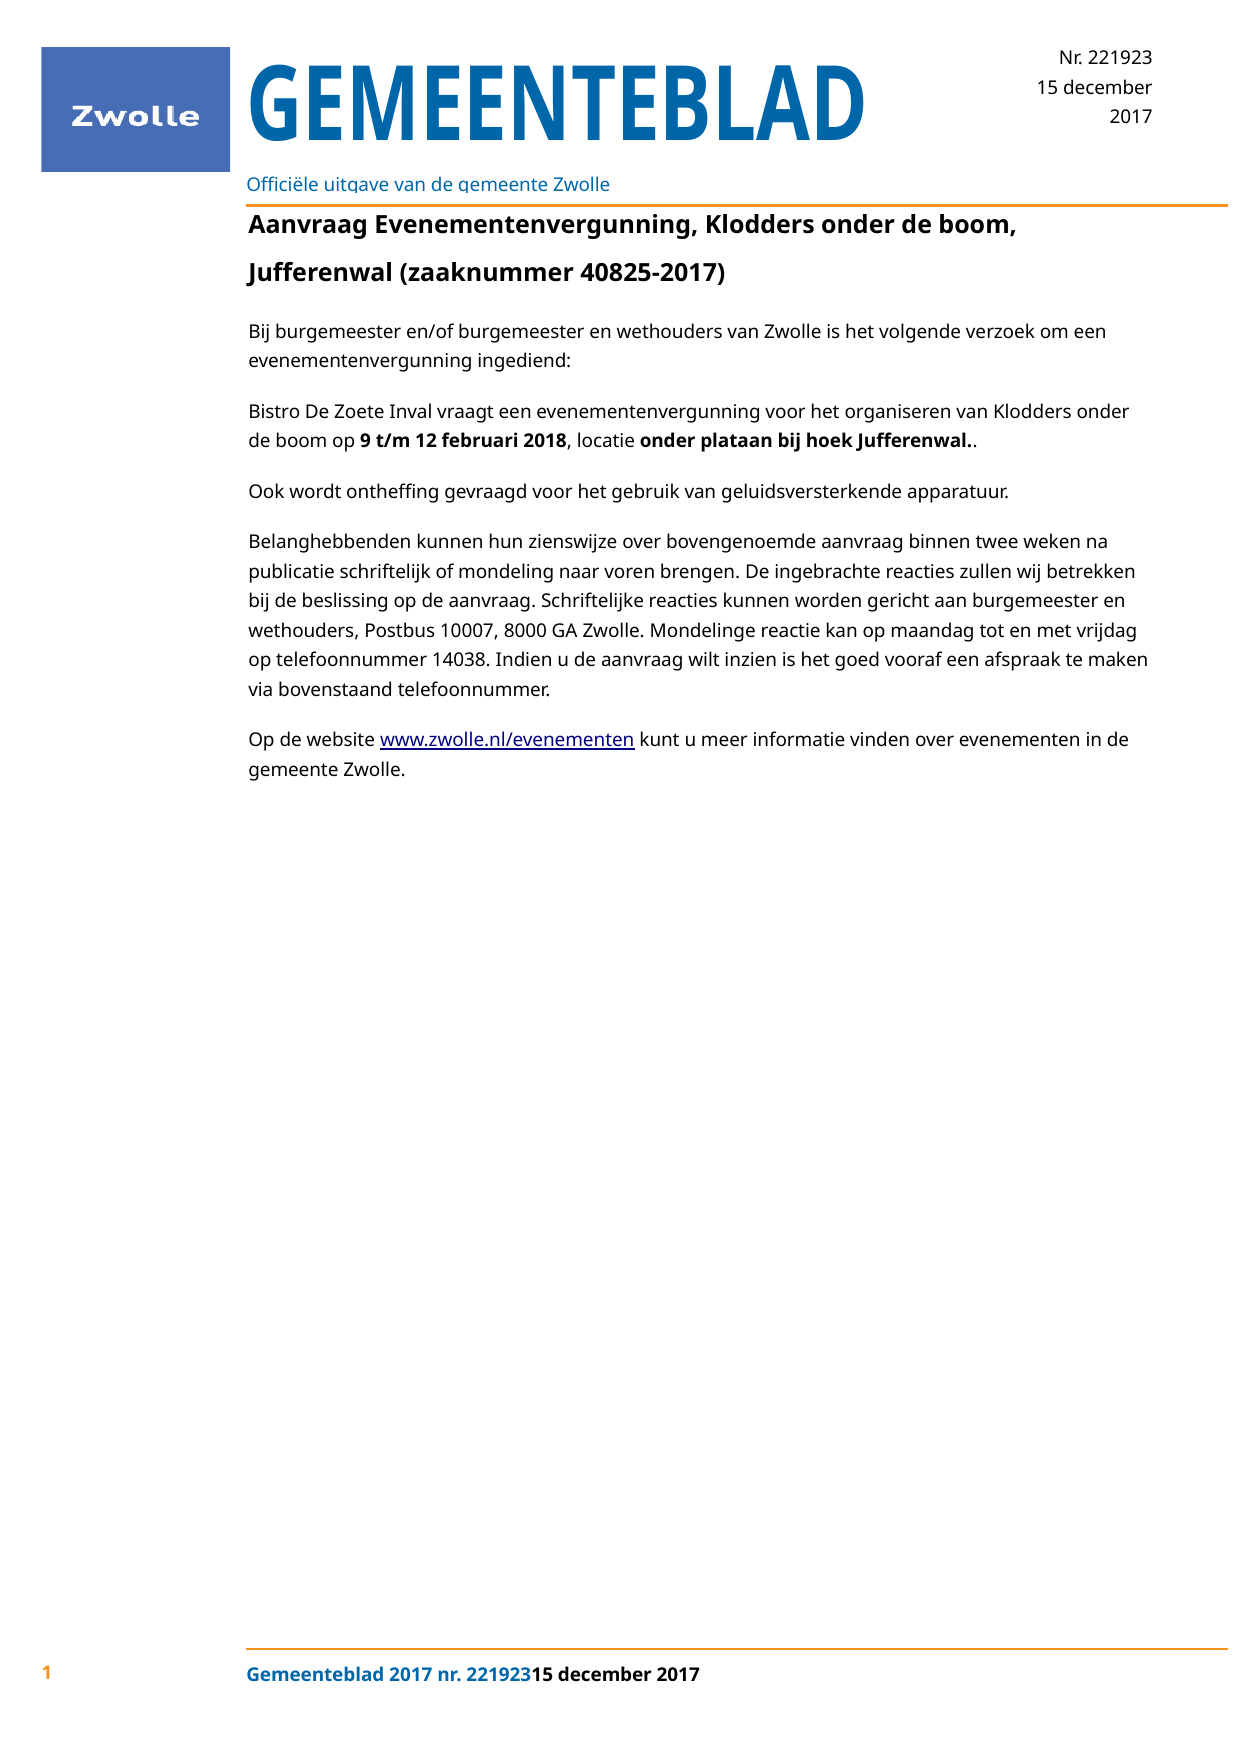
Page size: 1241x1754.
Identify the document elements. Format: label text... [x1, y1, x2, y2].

text Op de website www.zwolle.nl/evenementen kunt u meer informatie vinden over evenementen in de gemeente Zwolle. [248, 727, 1152, 782]
text Bij burgemeester en/of burgemeester en wethouders van Zwolle is het volgende verzoek om een evenementenvergunning ingediend: [248, 318, 1152, 373]
text Belanghebbenden kunnen hun zienswijze over bovengenoemde aanvraag binnen twee weken na publicatie schriftelijk of mondeling naar voren brengen. De ingebrachte reacties zullen wij betrekken bij de beslissing op de aanvraag. Schriftelijke reacties kunnen worden gericht aan burgemeester en wethouders, Postbus 10007, 8000 GA Zwolle. Mondelinge reactie kan op maandag tot en met vrijdag op telefoonnummer 14038. Indien u de aanvraag wilt inzien is het goed vooraf een afspraak te maken via bovenstaand telefoonnummer. [248, 528, 1152, 702]
picture [41, 47, 231, 172]
text Bistro De Zoete Inval vraagt een evenementenvergunning voor het organiseren van Klodders onder de boom op 9 t/m 12 februari 2018, locatie onder plataan bij hoek Jufferenwal.. [248, 398, 1152, 453]
text Ook wordt ontheffing gevraagd voor het gebruik van geluidsversterkende apparatuur. [248, 478, 1152, 504]
text Aanvraag Evenementenvergunning, Klodders onder de boom, Jufferenwal (zaaknummer 40825-2017) [248, 207, 1152, 288]
